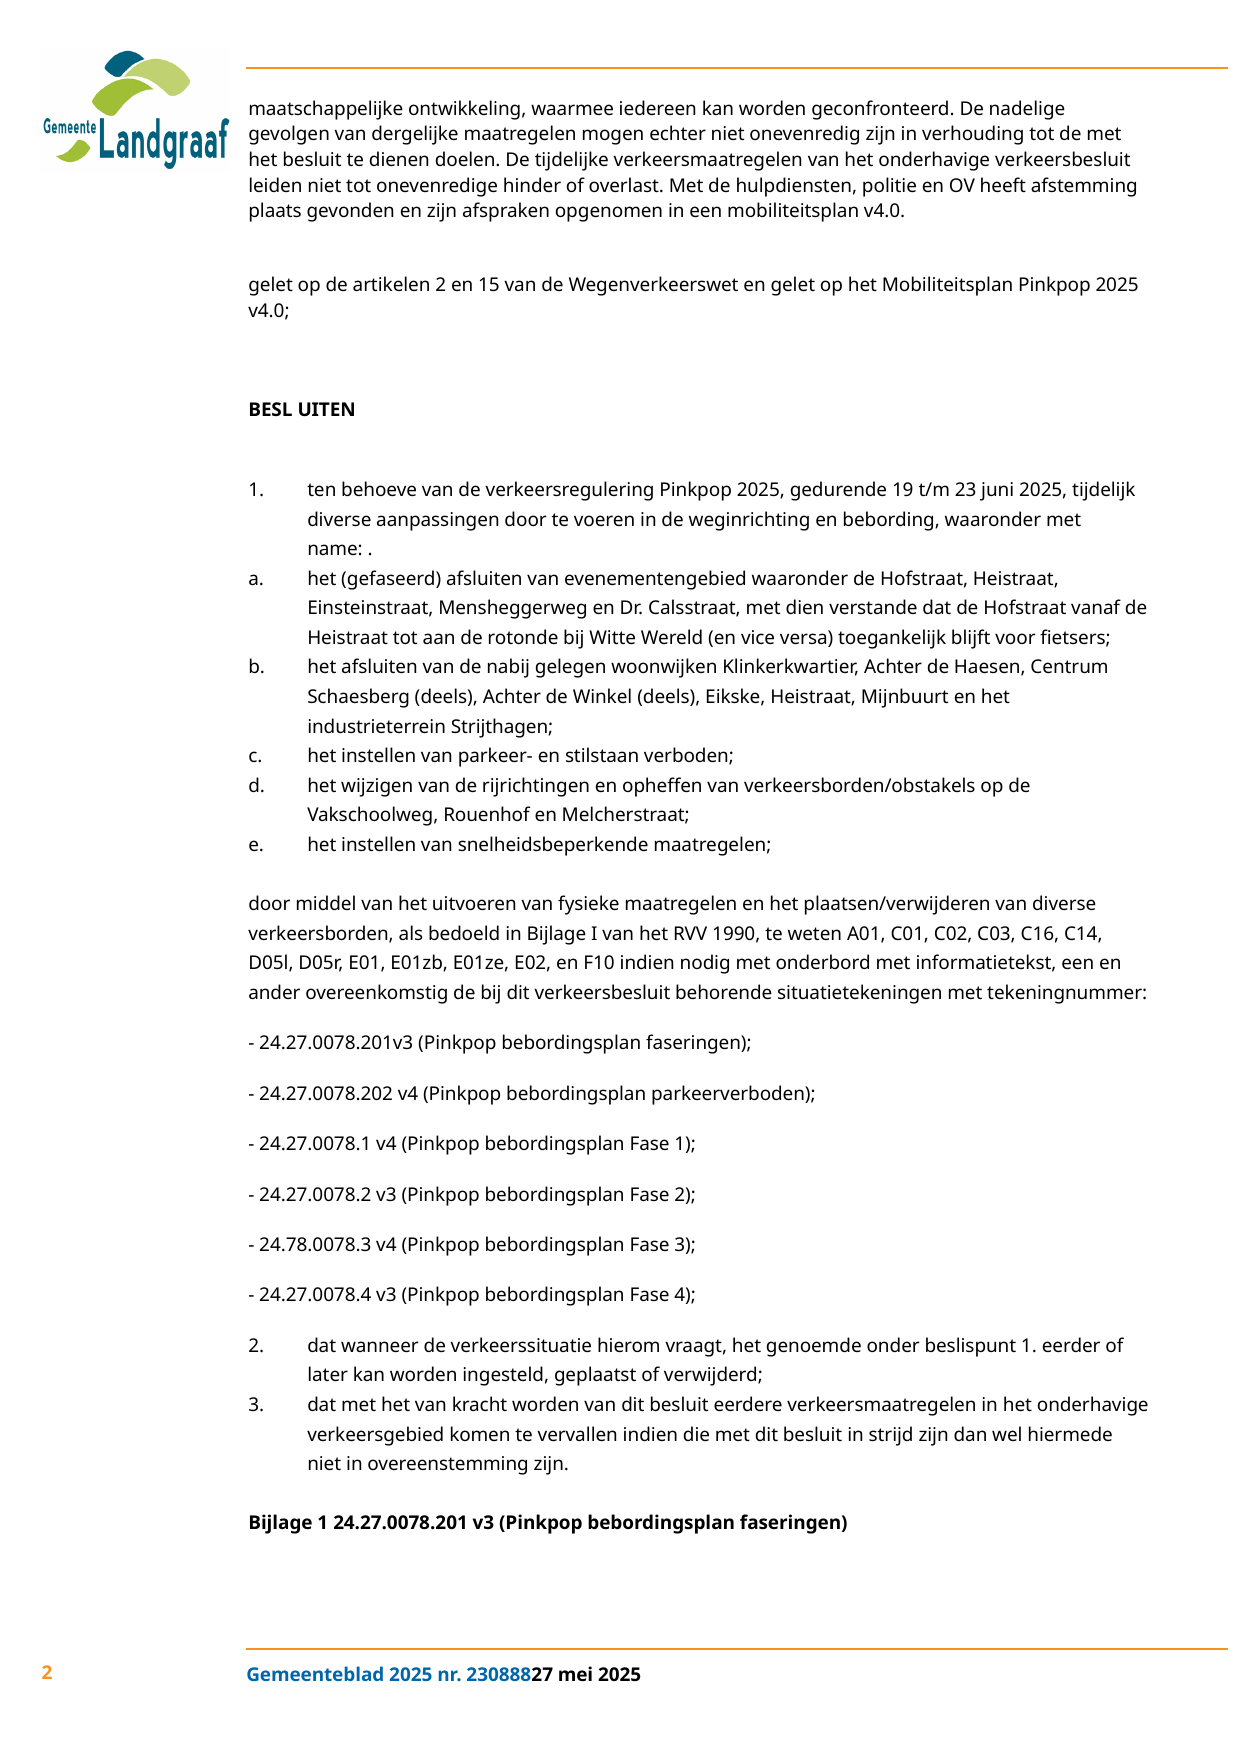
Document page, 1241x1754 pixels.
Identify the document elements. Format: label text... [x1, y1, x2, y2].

list het afsluiten van de nabij gelegen woonwijken Klinkerkwartier, Achter de Haesen, Centrum Schaesberg (deels), Achter de Winkel (deels), Eikske, Heistraat, Mijnbuurt en het industrieterrein Strijthagen; [248, 654, 1152, 738]
text - 24.27.0078.202 v4 (Pinkpop bebordingsplan parkeerverboden); [248, 1080, 1152, 1106]
list het (gefaseerd) afsluiten van evenementengebied waaronder de Hofstraat, Heistraat, Einsteinstraat, Mensheggerweg en Dr. Calsstraat, met dien verstande dat de Hofstraat vanaf de Heistraat tot aan de rotonde bij Witte Wereld (en vice versa) toegankelijk blijft voor fietsers; [248, 565, 1152, 650]
text maatschappelijke ontwikkeling, waarmee iedereen kan worden geconfronteerd. De nadelige gevolgen van dergelijke maatregelen mogen echter niet onevenredig zijn in verhouding tot de met het besluit te dienen doelen. De tijdelijke verkeersmaatregelen van het onderhavige verkeersbesluit leiden niet tot onevenredige hinder of overlast. Met de hulpdiensten, politie en OV heeft afstemming plaats gevonden en zijn afspraken opgenomen in een mobiliteitsplan v4.0. [248, 95, 1152, 223]
text - 24.27.0078.201v3 (Pinkpop bebordingsplan faseringen); [248, 1029, 1152, 1055]
text - 24.27.0078.4 v3 (Pinkpop bebordingsplan Fase 4); [248, 1282, 1152, 1307]
picture [41, 47, 231, 172]
text gelet op de artikelen 2 en 15 van de Wegenverkeerswet en gelet op het Mobiliteitsplan Pinkpop 2025 v4.0; [248, 271, 1152, 322]
list dat wanneer de verkeerssituatie hierom vraagt, het genoemde onder beslispunt 1. eerder of later kan worden ingesteld, geplaatst of verwijderd; [248, 1332, 1152, 1387]
text door middel van het uitvoeren van fysieke maatregelen en het plaatsen/verwijderen van diverse verkeersborden, als bedoeld in Bijlage I van het RVV 1990, te weten A01, C01, C02, C03, C16, C14, D05l, D05r, E01, E01zb, E01ze, E02, en F10 indien nodig met onderbord met informatietekst, een en ander overeenkomstig de bij dit verkeersbesluit behorende situatietekeningen met tekeningnummer: [248, 890, 1152, 1005]
list dat met het van kracht worden van dit besluit eerdere verkeersmaatregelen in het onderhavige verkeersgebied komen te vervallen indien die met dit besluit in strijd zijn dan wel hiermede niet in overeenstemming zijn. [248, 1391, 1152, 1476]
list het wijzigen van de rijrichtingen en opheffen van verkeersborden/obstakels op de Vakschoolweg, Rouenhof en Melcherstraat; [248, 772, 1152, 827]
text - 24.78.0078.3 v4 (Pinkpop bebordingsplan Fase 3); [248, 1231, 1152, 1257]
text Bijlage 1 24.27.0078.201 v3 (Pinkpop bebordingsplan faseringen) [248, 1509, 1152, 1535]
list het instellen van snelheidsbeperkende maatregelen; [248, 831, 1152, 857]
list het instellen van parkeer- en stilstaan verboden; [248, 742, 1152, 768]
text BESL UITEN [248, 396, 1152, 422]
text - 24.27.0078.2 v3 (Pinkpop bebordingsplan Fase 2); [248, 1181, 1152, 1206]
text - 24.27.0078.1 v4 (Pinkpop bebordingsplan Fase 1); [248, 1130, 1152, 1156]
list ten behoeve van de verkeersregulering Pinkpop 2025, gedurende 19 t/m 23 juni 2025, tijdelijk diverse aanpassingen door te voeren in de weginrichting en bebording, waaronder met name: . [248, 476, 1152, 561]
